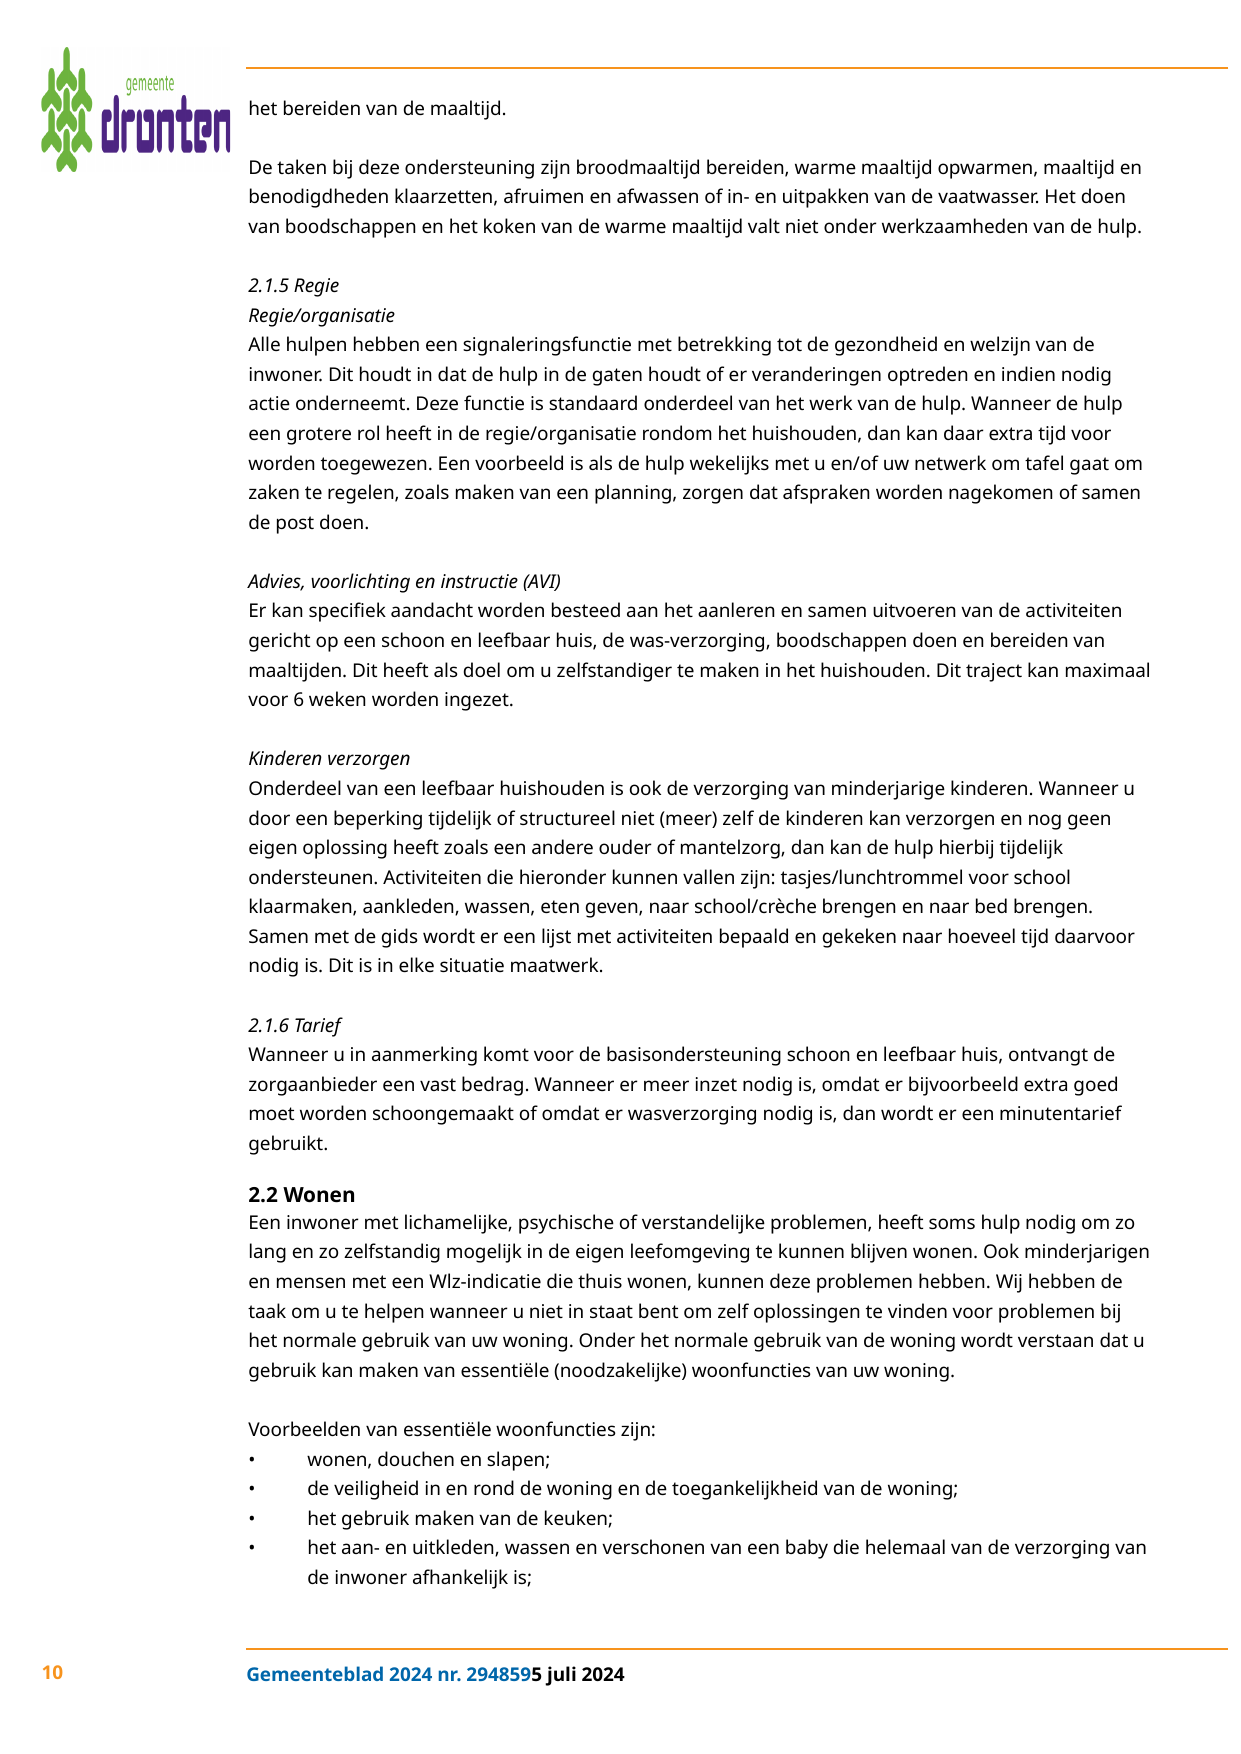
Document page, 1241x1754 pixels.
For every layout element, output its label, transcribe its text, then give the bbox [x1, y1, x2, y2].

text 2.2 Wonen [248, 1181, 1152, 1209]
text Kinderen verzorgen [248, 746, 1152, 771]
text Een inwoner met lichamelijke, psychische of verstandelijke problemen, heeft soms hulp nodig om zo lang en zo zelfstandig mogelijk in de eigen leefomgeving te kunnen blijven wonen. Ook minderjarigen en mensen met een Wlz-indicatie die thuis wonen, kunnen deze problemen hebben. Wij hebben de taak om u te helpen wanneer u niet in staat bent om zelf oplossingen te vinden voor problemen bij het normale gebruik van uw woning. Onder het normale gebruik van de woning wordt verstaan dat u gebruik kan maken van essentiële (noodzakelijke) woonfuncties van uw woning. [248, 1209, 1152, 1383]
text Alle hulpen hebben een signaleringsfunctie met betrekking tot de gezondheid en welzijn van de inwoner. Dit houdt in dat de hulp in de gaten houdt of er veranderingen optreden en indien nodig actie onderneemt. Deze functie is standaard onderdeel van het werk van de hulp. Wanneer de hulp een grotere rol heeft in de regie/organisatie rondom het huishouden, dan kan daar extra tijd voor worden toegewezen. Een voorbeeld is als de hulp wekelijks met u en/of uw netwerk om tafel gaat om zaken te regelen, zoals maken van een planning, zorgen dat afspraken worden nagekomen of samen de post doen. [248, 331, 1152, 535]
text Advies, voorlichting en instructie (AVI) [248, 568, 1152, 594]
text Onderdeel van een leefbaar huishouden is ook de verzorging van minderjarige kinderen. Wanneer u door een beperking tijdelijk of structureel niet (meer) zelf de kinderen kan verzorgen en nog geen eigen oplossing heeft zoals een andere ouder of mantelzorg, dan kan de hulp hierbij tijdelijk ondersteunen. Activiteiten die hieronder kunnen vallen zijn: tasjes/lunchtrommel voor school klaarmaken, aankleden, wassen, eten geven, naar school/crèche brengen en naar bed brengen. Samen met de gids wordt er een lijst met activiteiten bepaald en gekeken naar hoeveel tijd daarvoor nodig is. Dit is in elke situatie maatwerk. [248, 775, 1152, 978]
text Voorbeelden van essentiële woonfuncties zijn: [248, 1416, 1152, 1442]
text Wanneer u in aanmerking komt voor de basisondersteuning schoon en leefbaar huis, ontvangt de zorgaanbieder een vast bedrag. Wanneer er meer inzet nodig is, omdat er bijvoorbeeld extra goed moet worden schoongemaakt of omdat er wasverzorging nodig is, dan wordt er een minutentarief gebruikt. [248, 1041, 1152, 1156]
text Er kan specifiek aandacht worden besteed aan het aanleren en samen uitvoeren van de activiteiten gericht op een schoon en leefbaar huis, de was-verzorging, boodschappen doen en bereiden van maaltijden. Dit heeft als doel om u zelfstandiger te maken in het huishouden. Dit traject kan maximaal voor 6 weken worden ingezet. [248, 598, 1152, 712]
text het bereiden van de maaltijd. [248, 95, 1152, 121]
list het gebruik maken van de keuken; [248, 1505, 1152, 1531]
picture [41, 47, 231, 172]
list het aan- en uitkleden, wassen en verschonen van een baby die helemaal van de verzorging van de inwoner afhankelijk is; [248, 1534, 1152, 1590]
text De taken bij deze ondersteuning zijn broodmaaltijd bereiden, warme maaltijd opwarmen, maaltijd en benodigdheden klaarzetten, afruimen en afwassen of in- en uitpakken van de vaatwasser. Het doen van boodschappen en het koken van de warme maaltijd valt niet onder werkzaamheden van de hulp. [248, 154, 1152, 239]
text 2.1.5 Regie [248, 272, 1152, 298]
list wonen, douchen en slapen; [248, 1446, 1152, 1471]
text Regie/organisatie [248, 302, 1152, 328]
list de veiligheid in en rond de woning en de toegankelijkheid van de woning; [248, 1475, 1152, 1501]
text 2.1.6 Tarief [248, 1012, 1152, 1038]
